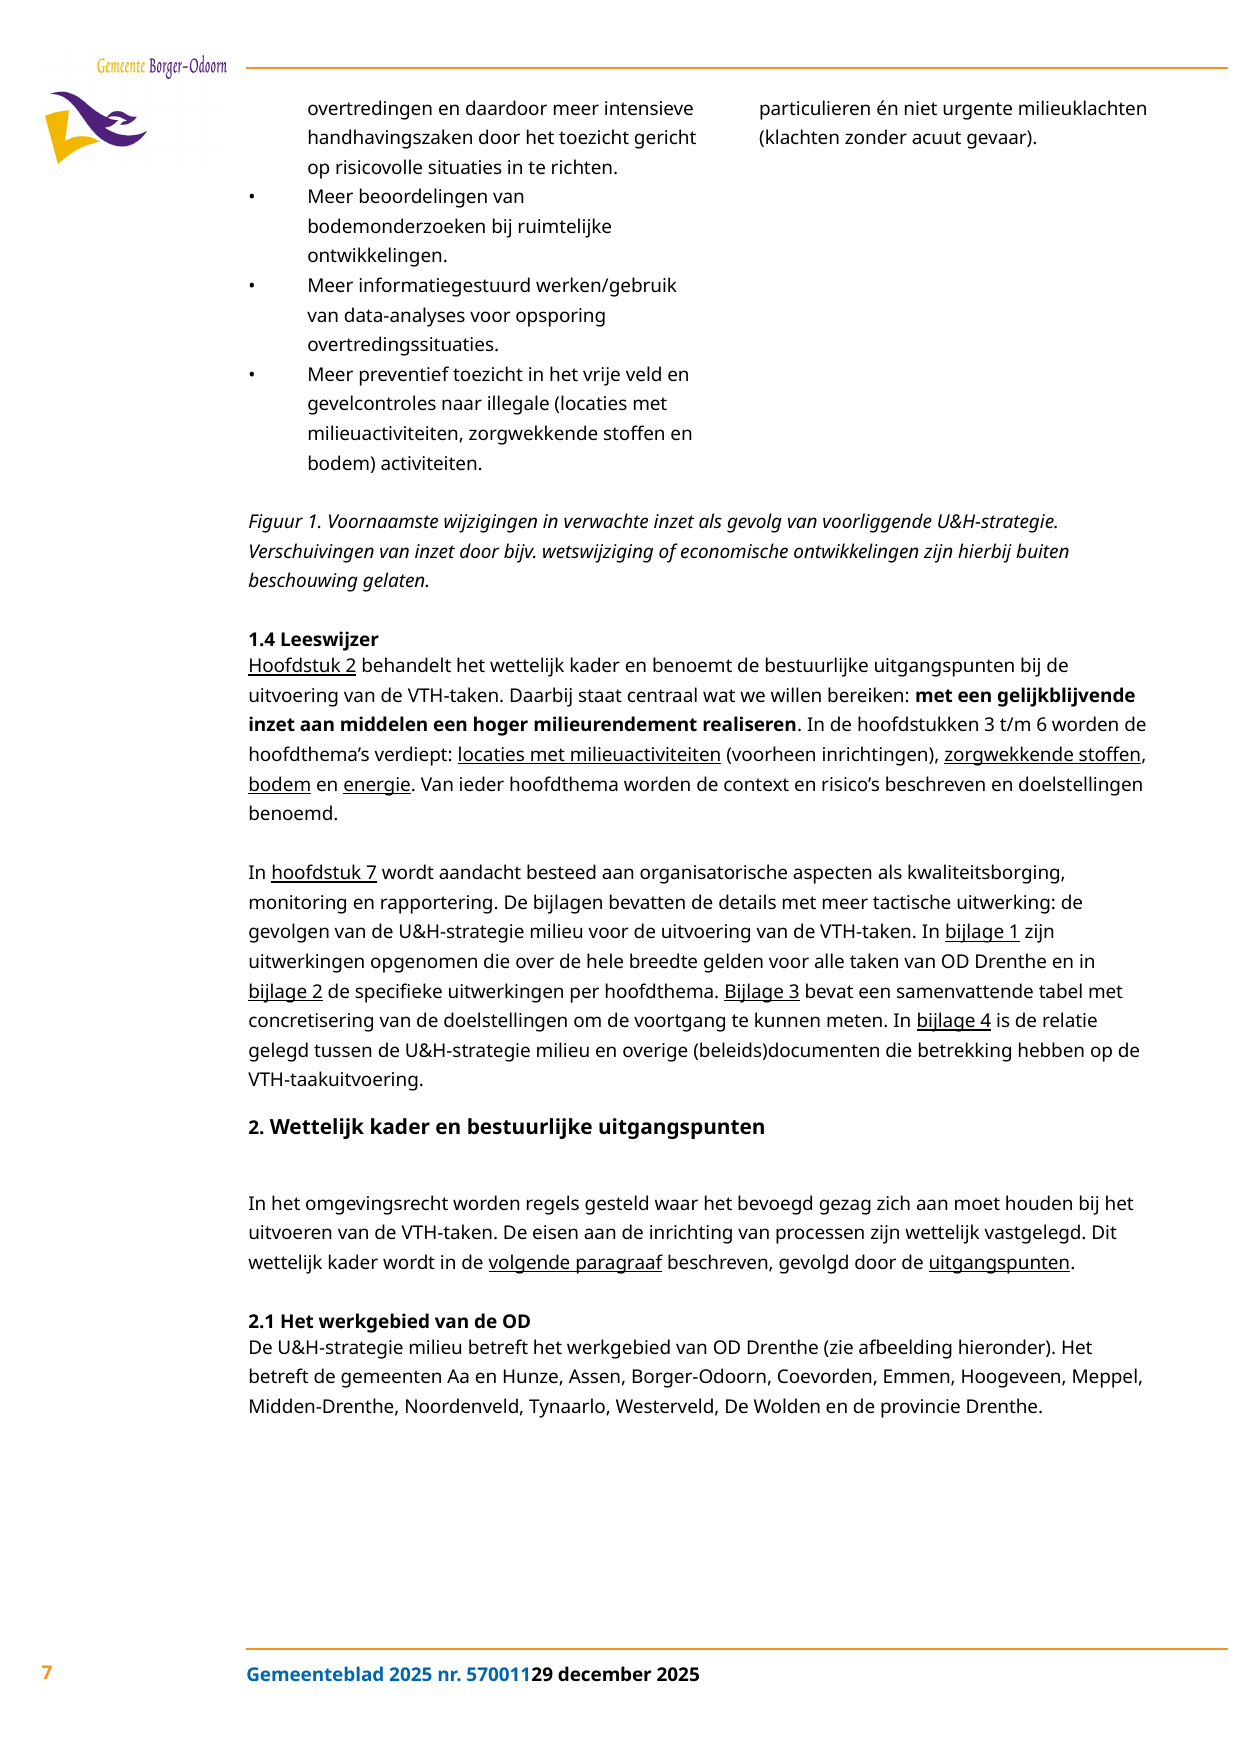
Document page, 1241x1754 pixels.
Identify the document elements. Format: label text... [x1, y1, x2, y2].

table_cell particulieren én niet urgente milieuklachten (klachten zonder acuut gevaar). [700, 95, 1152, 476]
text 2.1 Het werkgebied van de OD [248, 1308, 1152, 1334]
text In hoofdstuk 7 wordt aandacht besteed aan organisatorische aspecten als kwaliteitsborging, monitoring en rapportering. De bijlagen bevatten de details met meer tactische uitwerking: de gevolgen van de U&H-strategie milieu voor de uitvoering van de VTH-taken. In bijlage 1 zijn uitwerkingen opgenomen die over de hele breedte gelden voor alle taken van OD Drenthe en in bijlage 2 de specifieke uitwerkingen per hoofdthema. Bijlage 3 bevat een samenvattende tabel met concretisering van de doelstellingen om de voortgang te kunnen meten. In bijlage 4 is de relatie gelegd tussen de U&H-strategie milieu en overige (beleids)documenten die betrekking hebben op de VTH-taakuitvoering. [248, 859, 1152, 1092]
text De U&H-strategie milieu betreft het werkgebied van OD Drenthe (zie afbeelding hieronder). Het betreft de gemeenten Aa en Hunze, Assen, Borger-Odoorn, Coevorden, Emmen, Hoogeveen, Meppel, Midden-Drenthe, Noordenveld, Tynaarlo, Westerveld, De Wolden en de provincie Drenthe. [248, 1334, 1152, 1419]
picture [41, 47, 231, 172]
text 2. Wettelijk kader en bestuurlijke uitgangspunten [248, 1112, 1152, 1141]
table_cell overtredingen en daardoor meer intensieve handhavingszaken door het toezicht gericht op risicovolle situaties in te richten. Meer beoordelingen van bodemonderzoeken bij ruimtelijke ontwikkelingen. Meer informatiegestuurd werken/gebruik van data-analyses voor opsporing overtredingssituaties. Meer preventief toezicht in het vrije veld en gevelcontroles naar illegale (locaties met milieuactiviteiten, zorgwekkende stoffen en bodem) activiteiten. [248, 95, 700, 476]
text In het omgevingsrecht worden regels gesteld waar het bevoegd gezag zich aan moet houden bij het uitvoeren van de VTH-taken. De eisen aan de inrichting van processen zijn wettelijk vastgelegd. Dit wettelijk kader wordt in de volgende paragraaf beschreven, gevolgd door de uitgangspunten. [248, 1190, 1152, 1275]
text Hoofdstuk 2 behandelt het wettelijk kader en benoemt de bestuurlijke uitgangspunten bij de uitvoering van de VTH-taken. Daarbij staat centraal wat we willen bereiken: met een gelijkblijvende inzet aan middelen een hoger milieurendement realiseren. In de hoofdstukken 3 t/m 6 worden de hoofdthema’s verdiept: locaties met milieuactiviteiten (voorheen inrichtingen), zorgwekkende stoffen, bodem en energie. Van ieder hoofdthema worden de context en risico’s beschreven en doelstellingen benoemd. [248, 652, 1152, 826]
text 1.4 Leeswijzer [248, 627, 1152, 652]
text Figuur 1. Voornaamste wijzigingen in verwachte inzet als gevolg van voorliggende U&H-strategie. Verschuivingen van inzet door bijv. wetswijziging of economische ontwikkelingen zijn hierbij buiten beschouwing gelaten. [248, 508, 1152, 593]
